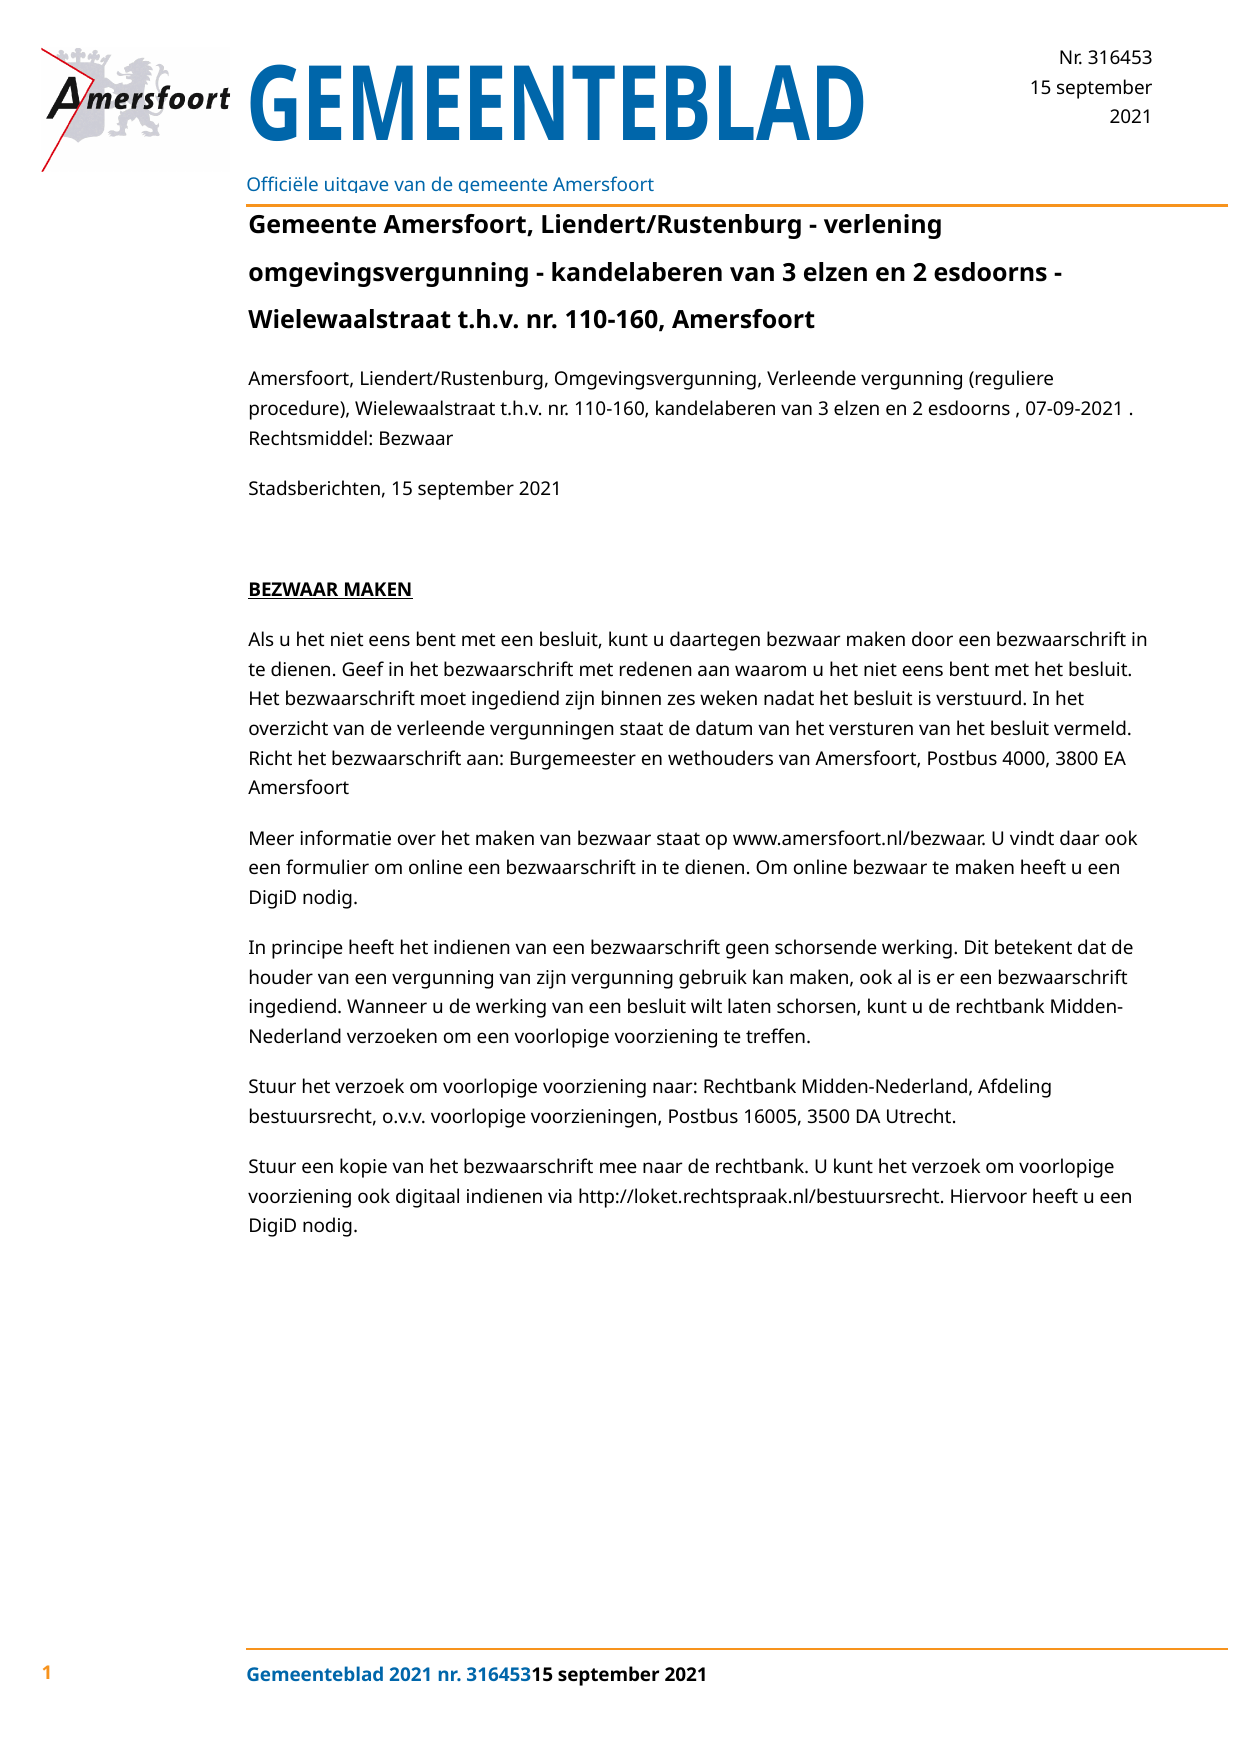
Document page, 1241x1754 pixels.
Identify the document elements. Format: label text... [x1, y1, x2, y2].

text Meer informatie over het maken van bezwaar staat op www.amersfoort.nl/bezwaar. U vindt daar ook een formulier om online een bezwaarschrift in te dienen. Om online bezwaar te maken heeft u een DigiD nodig. [248, 825, 1152, 909]
text In principe heeft het indienen van een bezwaarschrift geen schorsende werking. Dit betekent dat de houder van een vergunning van zijn vergunning gebruik kan maken, ook al is er een bezwaarschrift ingediend. Wanneer u de werking van een besluit wilt laten schorsen, kunt u de rechtbank Midden-Nederland verzoeken om een voorlopige voorziening te treffen. [248, 934, 1152, 1049]
text Als u het niet eens bent met een besluit, kunt u daartegen bezwaar maken door een bezwaarschrift in te dienen. Geef in het bezwaarschrift met redenen aan waarom u het niet eens bent met het besluit. Het bezwaarschrift moet ingediend zijn binnen zes weken nadat het besluit is verstuurd. In het overzicht van de verleende vergunningen staat de datum van het versturen van het besluit vermeld. Richt het bezwaarschrift aan: Burgemeester en wethouders van Amersfoort, Postbus 4000, 3800 EA Amersfoort [248, 626, 1152, 800]
text Amersfoort, Liendert/Rustenburg, Omgevingsvergunning, Verleende vergunning (reguliere procedure), Wielewaalstraat t.h.v. nr. 110-160, kandelaberen van 3 elzen en 2 esdoorns , 07-09-2021 . Rechtsmiddel: Bezwaar [248, 366, 1152, 450]
text Stuur een kopie van het bezwaarschrift mee naar de rechtbank. U kunt het verzoek om voorlopige voorziening ook digitaal indienen via http://loket.rechtspraak.nl/bestuursrecht. Hiervoor heeft u een DigiD nodig. [248, 1153, 1152, 1238]
text Stadsberichten, 15 september 2021 [248, 475, 1152, 501]
text BEZWAAR MAKEN [248, 576, 1152, 602]
text Gemeente Amersfoort, Liendert/Rustenburg - verlening omgevingsvergunning - kandelaberen van 3 elzen en 2 esdoorns - Wielewaalstraat t.h.v. nr. 110-160, Amersfoort [248, 207, 1152, 336]
text Stuur het verzoek om voorlopige voorziening naar: Rechtbank Midden-Nederland, Afdeling bestuursrecht, o.v.v. voorlopige voorzieningen, Postbus 16005, 3500 DA Utrecht. [248, 1073, 1152, 1129]
picture [41, 47, 231, 172]
